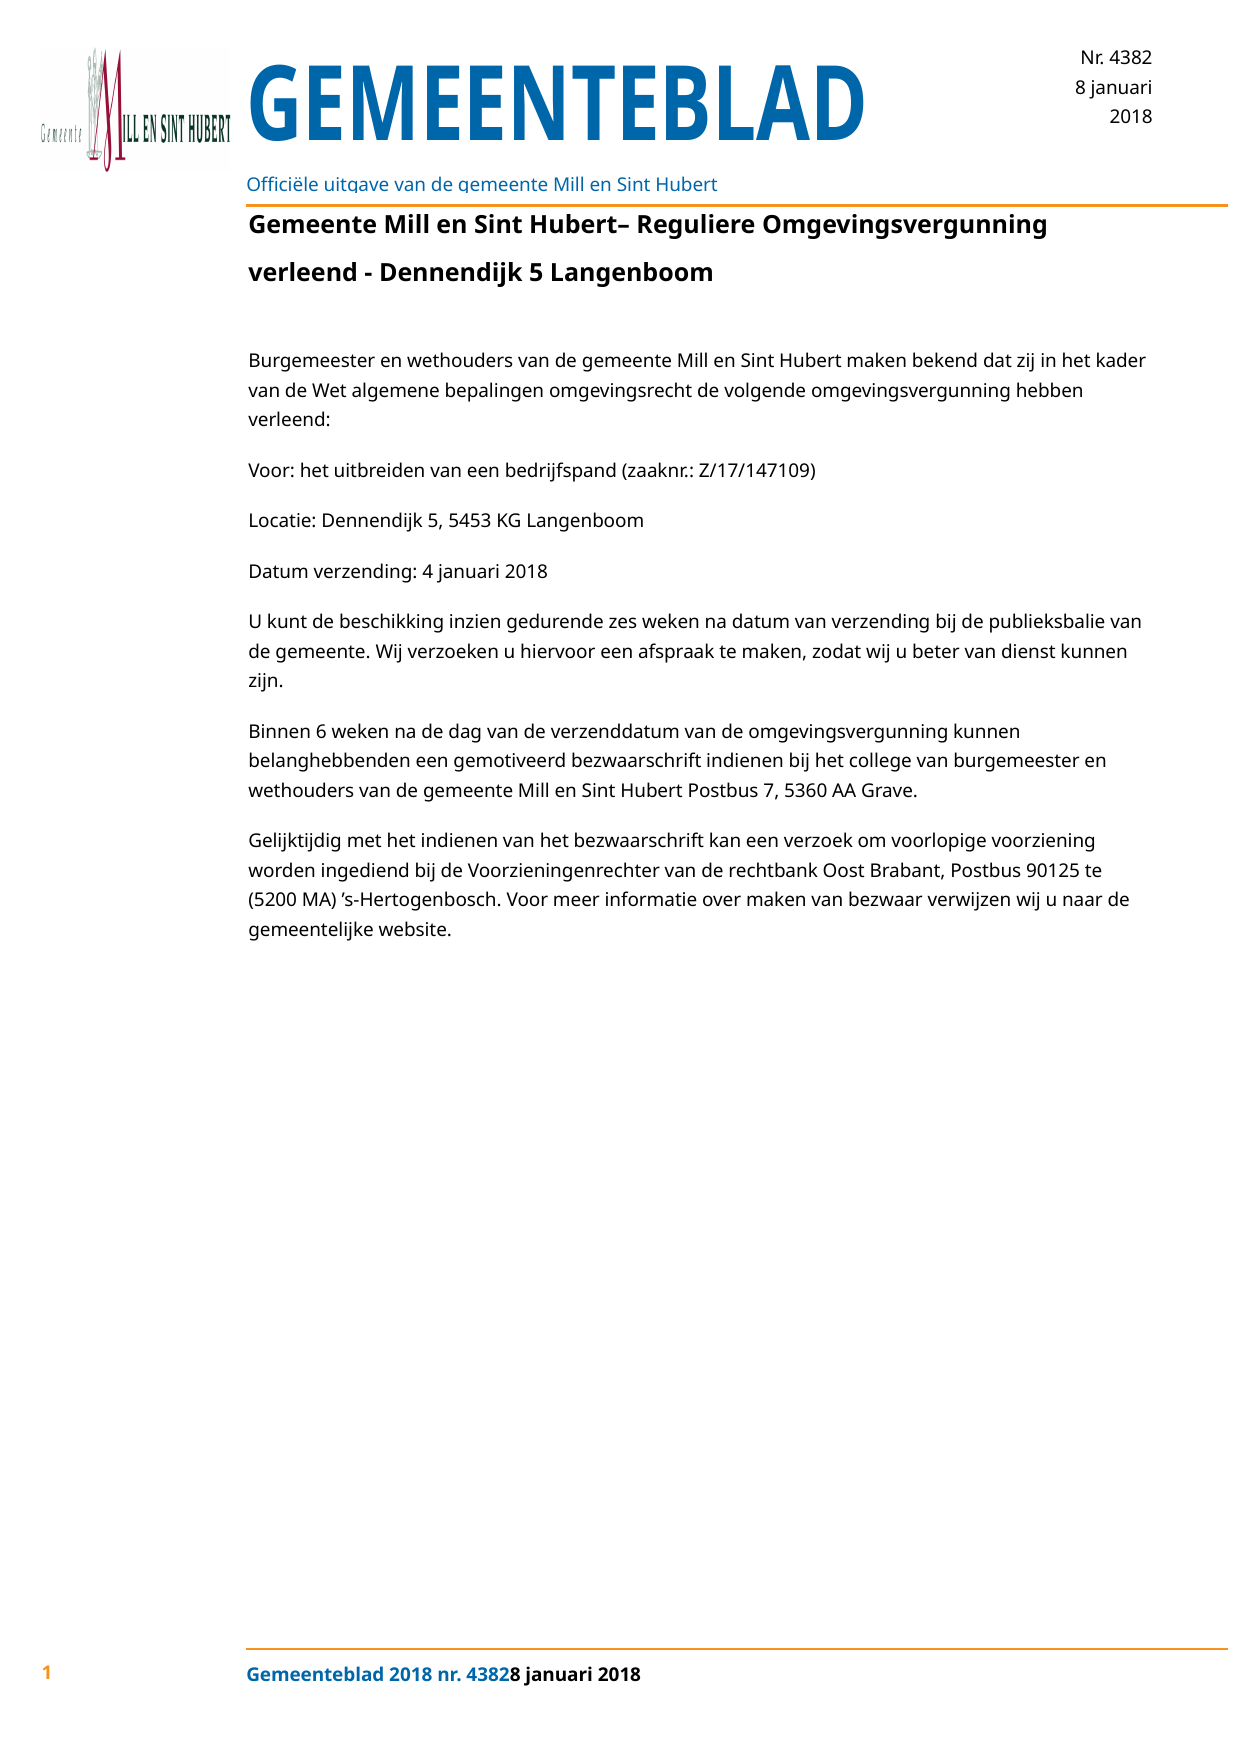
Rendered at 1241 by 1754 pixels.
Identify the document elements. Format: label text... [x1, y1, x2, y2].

text U kunt de beschikking inzien gedurende zes weken na datum van verzending bij de publieksbalie van de gemeente. Wij verzoeken u hiervoor een afspraak te maken, zodat wij u beter van dienst kunnen zijn. [248, 608, 1152, 693]
text Voor: het uitbreiden van een bedrijfspand (zaaknr.: Z/17/147109) [248, 457, 1152, 483]
text Gemeente Mill en Sint Hubert– Reguliere Omgevingsvergunning verleend - Dennendijk 5 Langenboom [248, 207, 1152, 288]
text Datum verzending: 4 januari 2018 [248, 558, 1152, 584]
picture [41, 47, 231, 172]
text Gelijktijdig met het indienen van het bezwaarschrift kan een verzoek om voorlopige voorziening worden ingediend bij de Voorzieningenrechter van de rechtbank Oost Brabant, Postbus 90125 te (5200 MA) ’s-Hertogenbosch. Voor meer informatie over maken van bezwaar verwijzen wij u naar de gemeentelijke website. [248, 827, 1152, 942]
text Burgemeester en wethouders van de gemeente Mill en Sint Hubert maken bekend dat zij in het kader van de Wet algemene bepalingen omgevingsrecht de volgende omgevingsvergunning hebben verleend: [248, 347, 1152, 432]
text Binnen 6 weken na de dag van de verzenddatum van de omgevingsvergunning kunnen belanghebbenden een gemotiveerd bezwaarschrift indienen bij het college van burgemeester en wethouders van de gemeente Mill en Sint Hubert Postbus 7, 5360 AA Grave. [248, 718, 1152, 803]
text Locatie: Dennendijk 5, 5453 KG Langenboom [248, 507, 1152, 533]
